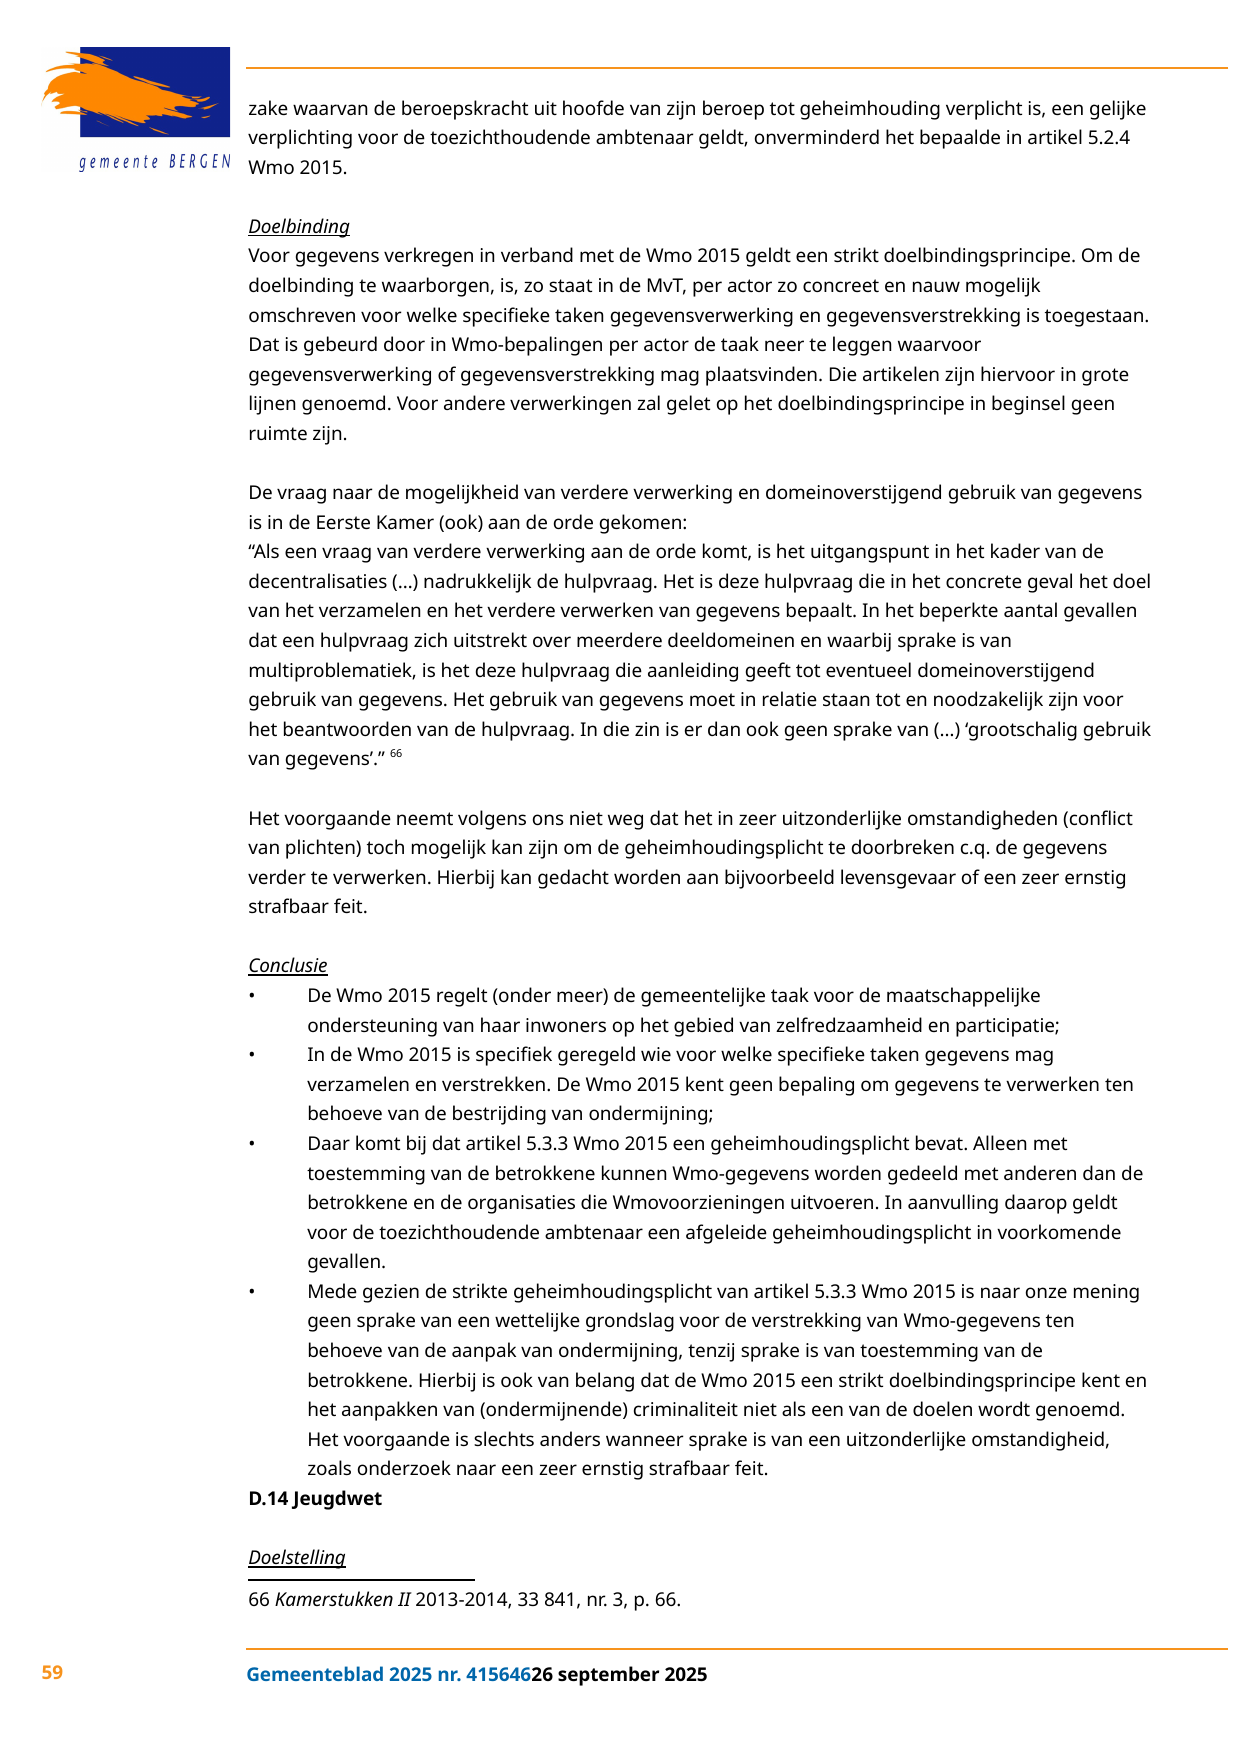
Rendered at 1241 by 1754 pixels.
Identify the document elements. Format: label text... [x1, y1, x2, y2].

text Doelstelling [248, 1544, 1152, 1570]
text “Als een vraag van verdere verwerking aan de orde komt, is het uitgangspunt in het kader van de decentralisaties (…) nadrukkelijk de hulpvraag. Het is deze hulpvraag die in het concrete geval het doel van het verzamelen en het verdere verwerken van gegevens bepaalt. In het beperkte aantal gevallen dat een hulpvraag zich uitstrekt over meerdere deeldomeinen en waarbij sprake is van multiproblematiek, is het deze hulpvraag die aanleiding geeft tot eventueel domeinoverstijgend gebruik van gegevens. Het gebruik van gegevens moet in relatie staan tot en noodzakelijk zijn voor het beantwoorden van de hulpvraag. In die zin is er dan ook geen sprake van (…) ‘grootschalig gebruik van gegevens’.” [248, 538, 1152, 771]
text Voor gegevens verkregen in verband met de Wmo 2015 geldt een strikt doelbindingsprincipe. Om de doelbinding te waarborgen, is, zo staat in de MvT, per actor zo concreet en nauw mogelijk omschreven voor welke specifieke taken gegevensverwerking en gegevensverstrekking is toegestaan. Dat is gebeurd door in Wmo-bepalingen per actor de taak neer te leggen waarvoor gegevensverwerking of gegevensverstrekking mag plaatsvinden. Die artikelen zijn hiervoor in grote lijnen genoemd. Voor andere verwerkingen zal gelet op het doelbindingsprincipe in beginsel geen ruimte zijn. [248, 243, 1152, 446]
text Doelbinding [248, 213, 1152, 239]
text zake waarvan de beroepskracht uit hoofde van zijn beroep tot geheimhouding verplicht is, een gelijke verplichting voor de toezichthoudende ambtenaar geldt, onverminderd het bepaalde in artikel 5.2.4 Wmo 2015. [248, 95, 1152, 180]
text D.14 Jeugdwet [248, 1485, 1152, 1511]
list Daar komt bij dat artikel 5.3.3 Wmo 2015 een geheimhoudingsplicht bevat. Alleen met toestemming van de betrokkene kunnen Wmo-gegevens worden gedeeld met anderen dan de betrokkene en de organisaties die Wmovoorzieningen uitvoeren. In aanvulling daarop geldt voor de toezichthoudende ambtenaar een afgeleide geheimhoudingsplicht in voorkomende gevallen. [248, 1130, 1152, 1274]
list In de Wmo 2015 is specifiek geregeld wie voor welke specifieke taken gegevens mag verzamelen en verstrekken. De Wmo 2015 kent geen bepaling om gegevens te verwerken ten behoeve van de bestrijding van ondermijning; [248, 1041, 1152, 1126]
list Mede gezien de strikte geheimhoudingsplicht van artikel 5.3.3 Wmo 2015 is naar onze mening geen sprake van een wettelijke grondslag voor de verstrekking van Wmo-gegevens ten behoeve van de aanpak van ondermijning, tenzij sprake is van toestemming van de betrokkene. Hierbij is ook van belang dat de Wmo 2015 een strikt doelbindingsprincipe kent en het aanpakken van (ondermijnende) criminaliteit niet als een van de doelen wordt genoemd. Het voorgaande is slechts anders wanneer sprake is van een uitzonderlijke omstandigheid, zoals onderzoek naar een zeer ernstig strafbaar feit. [248, 1278, 1152, 1481]
text De vraag naar de mogelijkheid van verdere verwerking en domeinoverstijgend gebruik van gegevens is in de Eerste Kamer (ook) aan de orde gekomen: [248, 479, 1152, 535]
text Conclusie [248, 953, 1152, 978]
text Het voorgaande neemt volgens ons niet weg dat het in zeer uitzonderlijke omstandigheden (conflict van plichten) toch mogelijk kan zijn om de geheimhoudingsplicht te doorbreken c.q. de gegevens verder te verwerken. Hierbij kan gedacht worden aan bijvoorbeeld levensgevaar of een zeer ernstig strafbaar feit. [248, 805, 1152, 919]
text Kamerstukken II 2013-2014, 33 841, nr. 3, p. 66. [248, 1586, 1152, 1612]
list De Wmo 2015 regelt (onder meer) de gemeentelijke taak voor de maatschappelijke ondersteuning van haar inwoners op het gebied van zelfredzaamheid en participatie; [248, 982, 1152, 1038]
picture [41, 47, 231, 172]
